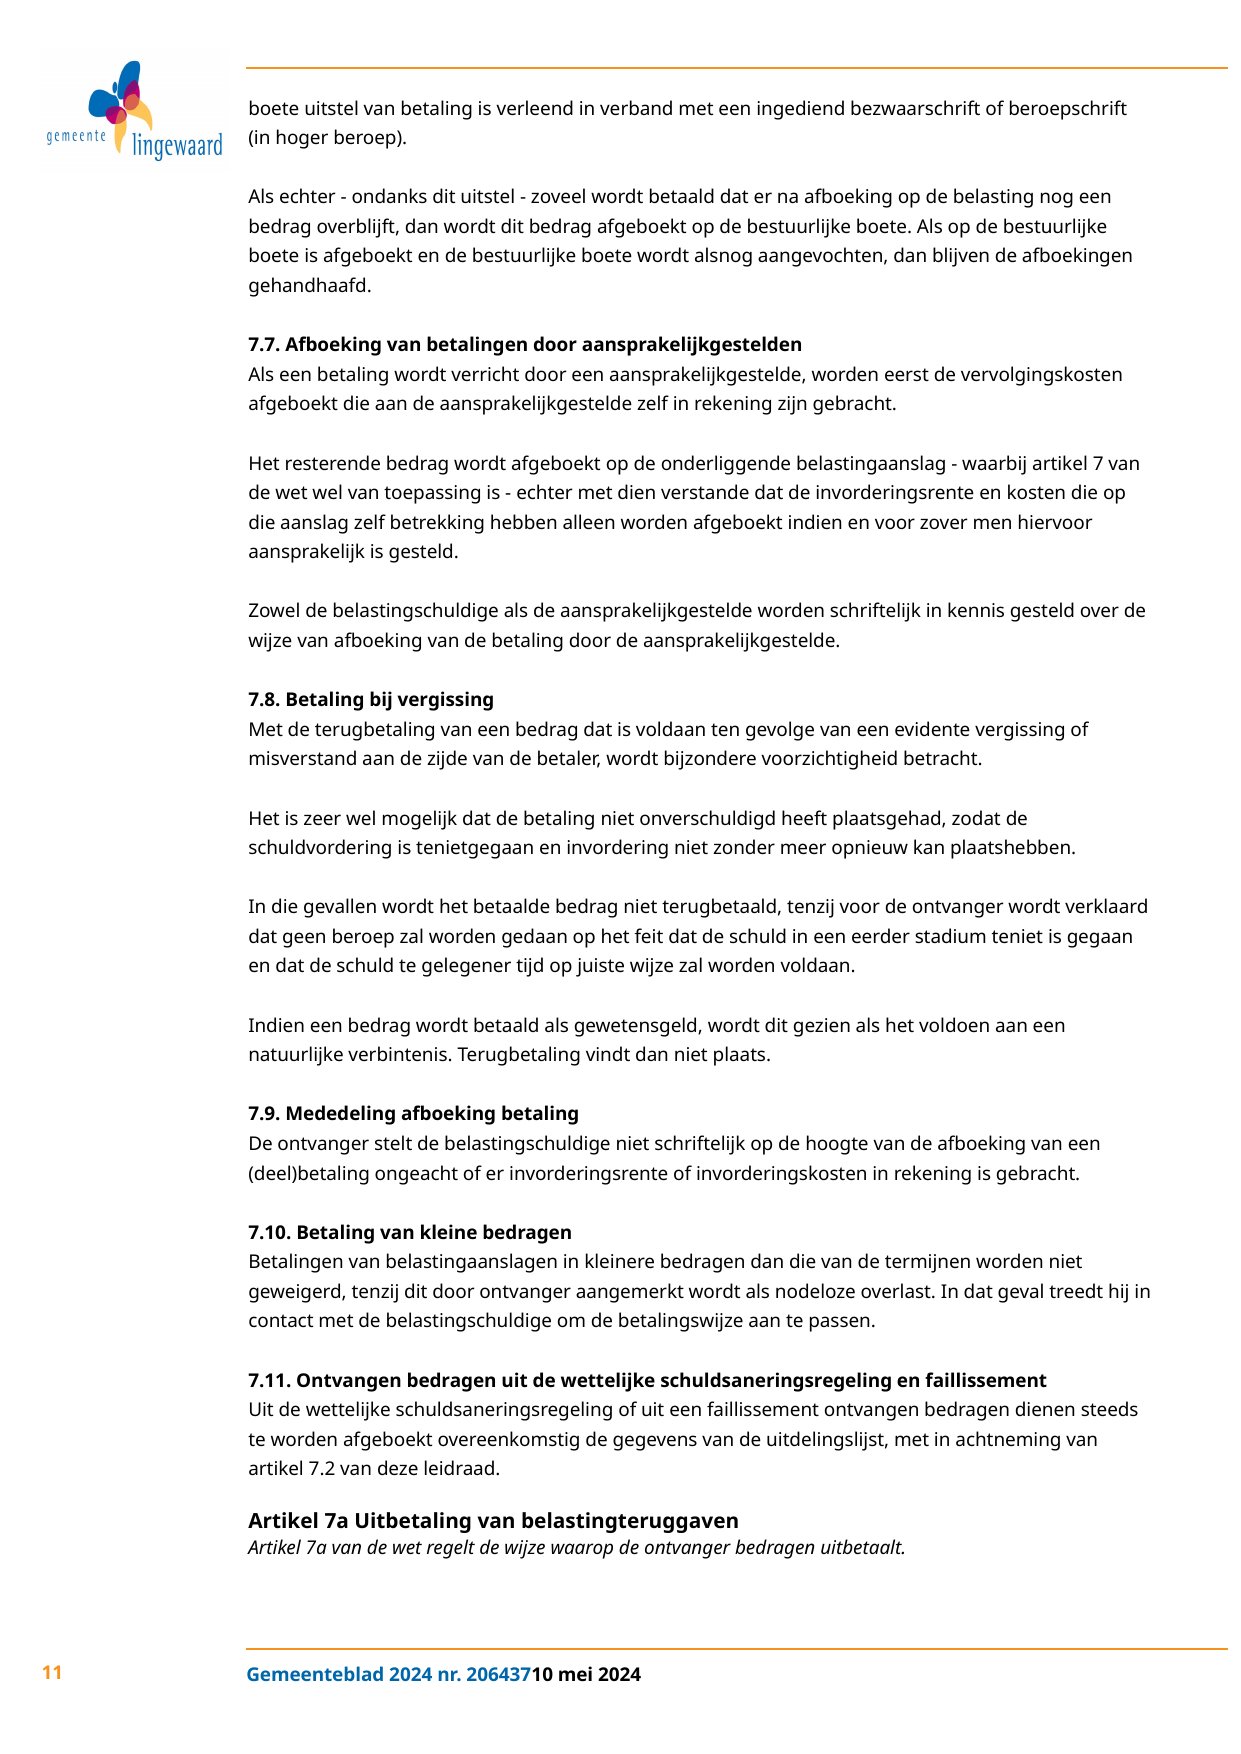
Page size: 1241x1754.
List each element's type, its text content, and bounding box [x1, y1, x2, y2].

text 7.9. Mededeling afboeking betaling [248, 1101, 1152, 1126]
text 7.10. Betaling van kleine bedragen [248, 1219, 1152, 1245]
text Indien een bedrag wordt betaald als gewetensgeld, wordt dit gezien als het voldoen aan een natuurlijke verbintenis. Terugbetaling vindt dan niet plaats. [248, 1012, 1152, 1067]
text De ontvanger stelt de belastingschuldige niet schriftelijk op de hoogte van de afboeking van een (deel)betaling ongeacht of er invorderingsrente of invorderingskosten in rekening is gebracht. [248, 1130, 1152, 1186]
text Artikel 7a Uitbetaling van belastingteruggaven [248, 1506, 1152, 1534]
text Het resterende bedrag wordt afgeboekt op de onderliggende belastingaanslag - waarbij artikel 7 van de wet wel van toepassing is - echter met dien verstande dat de invorderingsrente en kosten die op die aanslag zelf betrekking hebben alleen worden afgeboekt indien en voor zover men hiervoor aansprakelijk is gesteld. [248, 450, 1152, 564]
text Betalingen van belastingaanslagen in kleinere bedragen dan die van de termijnen worden niet geweigerd, tenzij dit door ontvanger aangemerkt wordt als nodeloze overlast. In dat geval treedt hij in contact met de belastingschuldige om de betalingswijze aan te passen. [248, 1248, 1152, 1333]
picture [41, 47, 231, 172]
text Als een betaling wordt verricht door een aansprakelijkgestelde, worden eerst de vervolgingskosten afgeboekt die aan de aansprakelijkgestelde zelf in rekening zijn gebracht. [248, 361, 1152, 416]
text Als echter - ondanks dit uitstel - zoveel wordt betaald dat er na afboeking op de belasting nog een bedrag overblijft, dan wordt dit bedrag afgeboekt op de bestuurlijke boete. Als op de bestuurlijke boete is afgeboekt en de bestuurlijke boete wordt alsnog aangevochten, dan blijven de afboekingen gehandhaafd. [248, 183, 1152, 298]
text boete uitstel van betaling is verleend in verband met een ingediend bezwaarschrift of beroepschrift (in hoger beroep). [248, 95, 1152, 150]
text In die gevallen wordt het betaalde bedrag niet terugbetaald, tenzij voor de ontvanger wordt verklaard dat geen beroep zal worden gedaan op het feit dat de schuld in een eerder stadium teniet is gegaan en dat de schuld te gelegener tijd op juiste wijze zal worden voldaan. [248, 893, 1152, 978]
text 7.8. Betaling bij vergissing [248, 686, 1152, 712]
text Zowel de belastingschuldige als de aansprakelijkgestelde worden schriftelijk in kennis gesteld over de wijze van afboeking van de betaling door de aansprakelijkgestelde. [248, 598, 1152, 653]
text Artikel 7a van de wet regelt de wijze waarop de ontvanger bedragen uitbetaalt. [248, 1534, 1152, 1560]
text Met de terugbetaling van een bedrag dat is voldaan ten gevolge van een evidente vergissing of misverstand aan de zijde van de betaler, wordt bijzondere voorzichtigheid betracht. [248, 716, 1152, 771]
text Uit de wettelijke schuldsaneringsregeling of uit een faillissement ontvangen bedragen dienen steeds te worden afgeboekt overeenkomstig de gegevens van de uitdelingslijst, met in achtneming van artikel 7.2 van deze leidraad. [248, 1396, 1152, 1481]
text Het is zeer wel mogelijk dat de betaling niet onverschuldigd heeft plaatsgehad, zodat de schuldvordering is tenietgegaan en invordering niet zonder meer opnieuw kan plaatshebben. [248, 805, 1152, 860]
text 7.11. Ontvangen bedragen uit de wettelijke schuldsaneringsregeling en faillissement [248, 1367, 1152, 1393]
text 7.7. Afboeking van betalingen door aansprakelijkgestelden [248, 331, 1152, 357]
